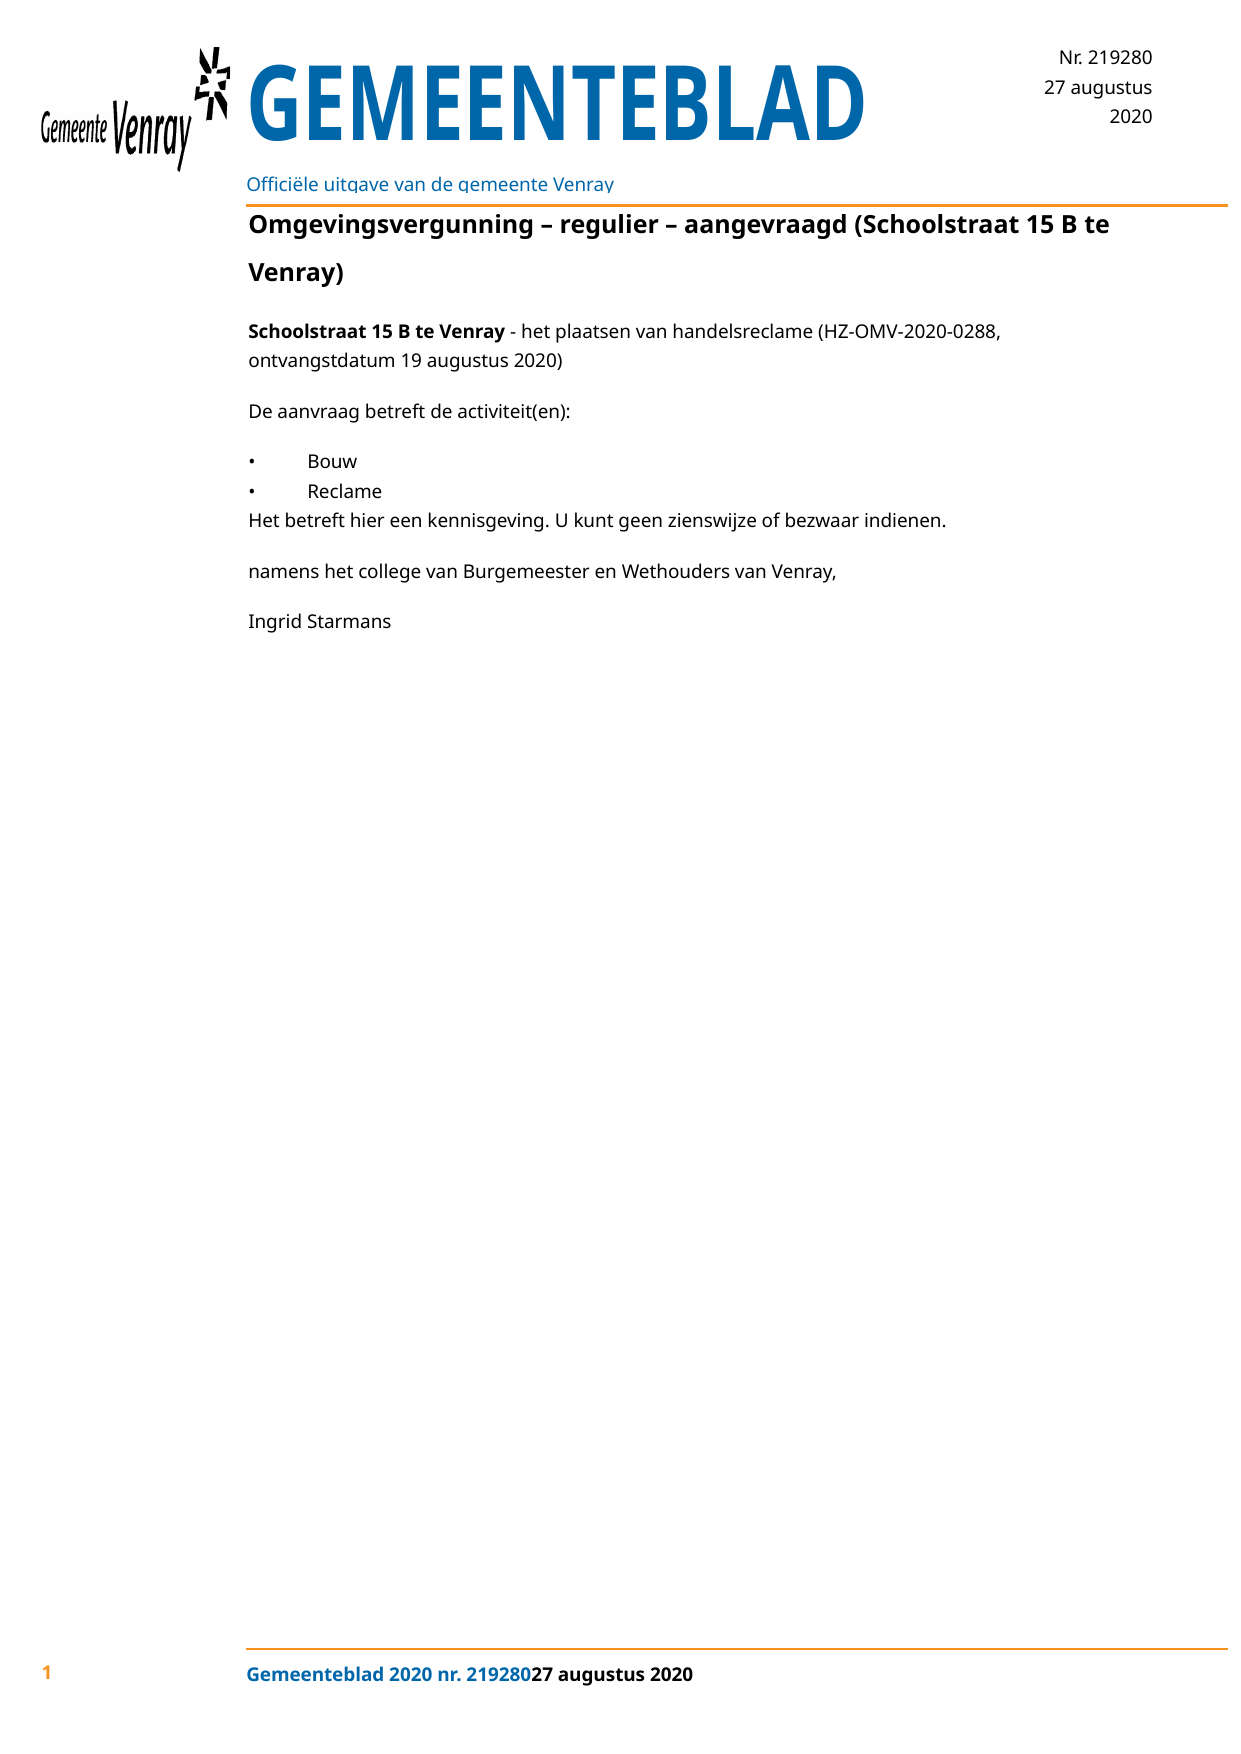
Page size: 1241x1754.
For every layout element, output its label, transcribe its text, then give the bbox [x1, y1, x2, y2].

text De aanvraag betreft de activiteit(en): [248, 398, 1152, 424]
text Schoolstraat 15 B te Venray - het plaatsen van handelsreclame (HZ-OMV-2020-0288, ontvangstdatum 19 augustus 2020) [248, 318, 1152, 373]
list Bouw [248, 448, 1152, 474]
text namens het college van Burgemeester en Wethouders van Venray, [248, 558, 1152, 584]
picture [41, 47, 231, 172]
list Reclame [248, 478, 1152, 504]
text Het betreft hier een kennisgeving. U kunt geen zienswijze of bezwaar indienen. [248, 507, 1152, 533]
text Ingrid Starmans [248, 608, 1152, 634]
text Omgevingsvergunning – regulier – aangevraagd (Schoolstraat 15 B te Venray) [248, 207, 1152, 288]
